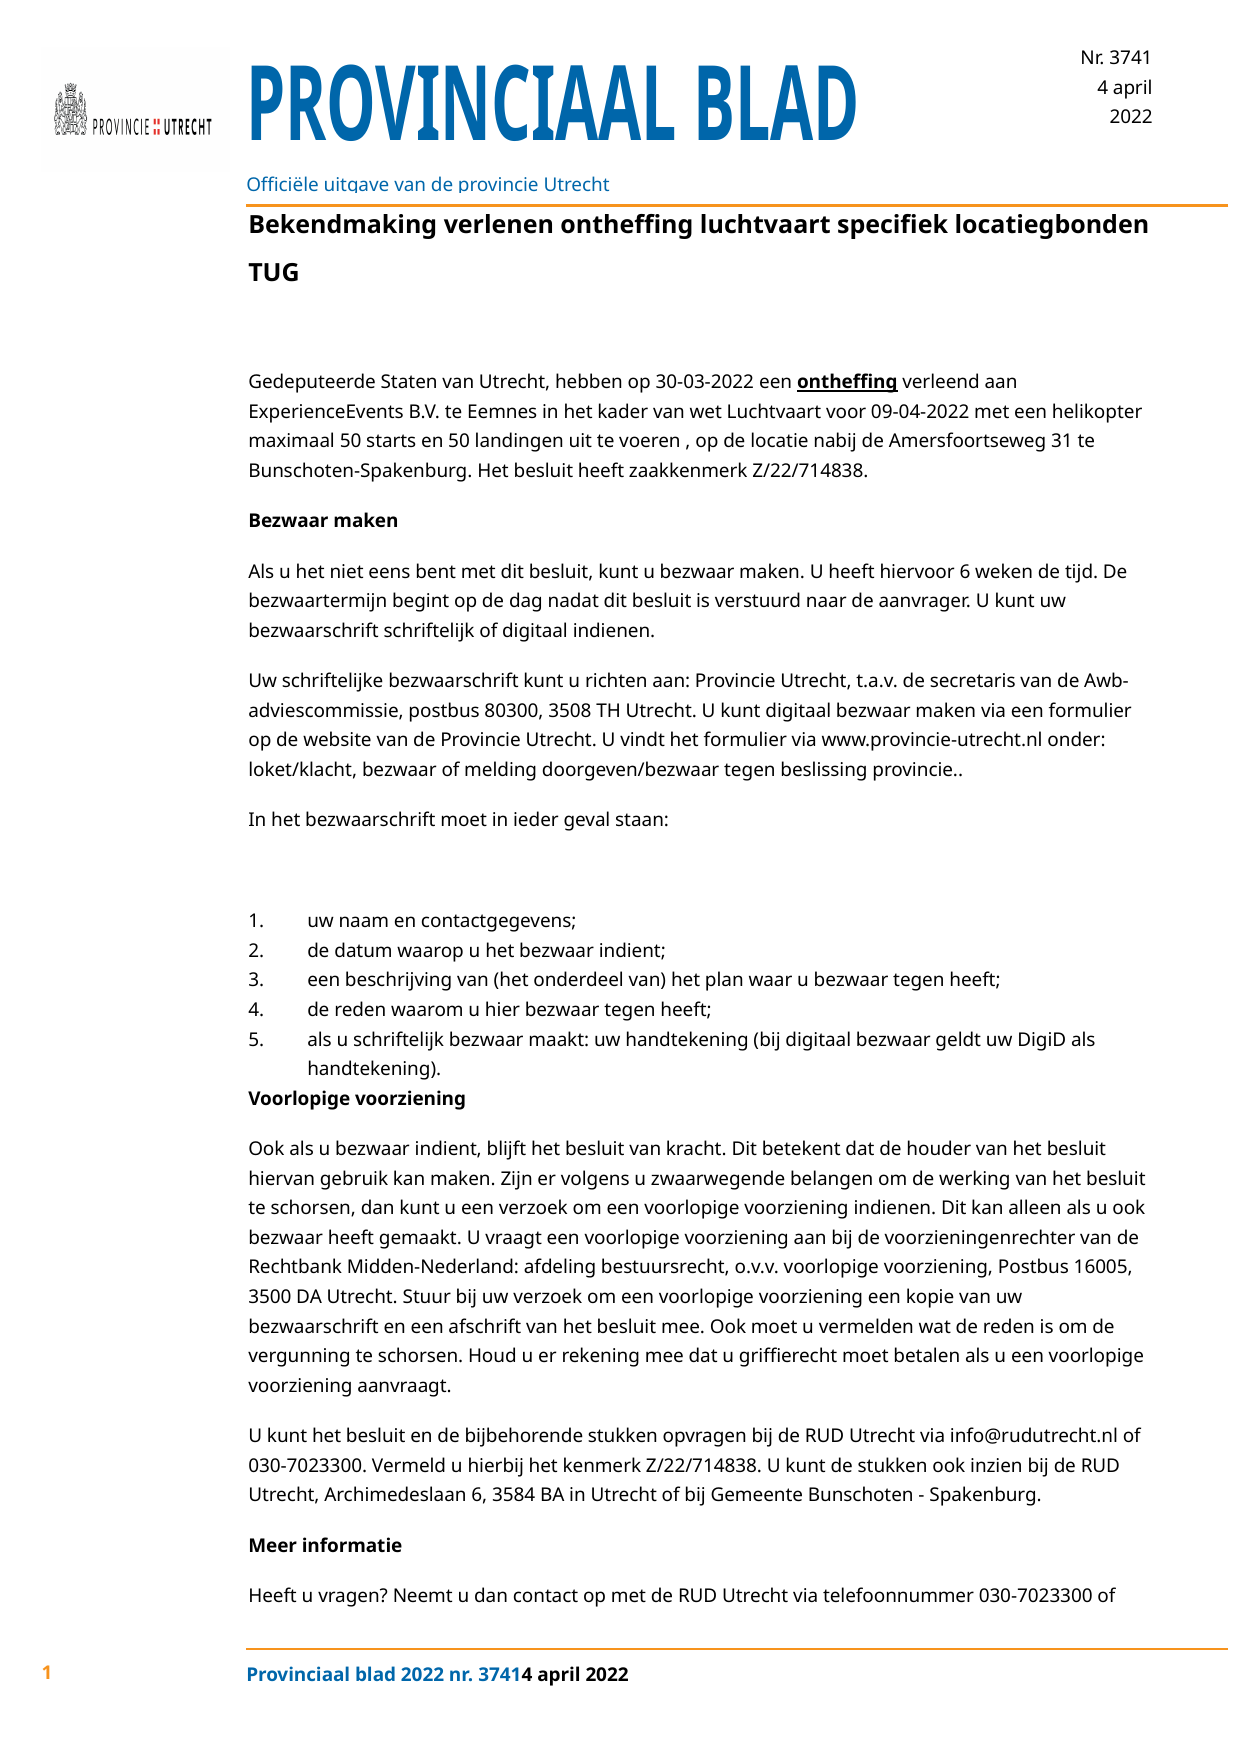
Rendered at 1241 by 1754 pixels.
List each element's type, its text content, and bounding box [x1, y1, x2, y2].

text Gedeputeerde Staten van Utrecht, hebben op 30-03-2022 een ontheffing verleend aan ExperienceEvents B.V. te Eemnes in het kader van wet Luchtvaart voor 09-04-2022 met een helikopter maximaal 50 starts en 50 landingen uit te voeren , op de locatie nabij de Amersfoortseweg 31 te Bunschoten-Spakenburg. Het besluit heeft zaakkenmerk Z/22/714838. [248, 368, 1152, 483]
list een beschrijving van (het onderdeel van) het plan waar u bezwaar tegen heeft; [248, 967, 1152, 992]
text Uw schriftelijke bezwaarschrift kunt u richten aan: Provincie Utrecht, t.a.v. de secretaris van de Awb-adviescommissie, postbus 80300, 3508 TH Utrecht. U kunt digitaal bezwaar maken via een formulier op de website van de Provincie Utrecht. U vindt het formulier via www.provincie-utrecht.nl onder: loket/klacht, bezwaar of melding doorgeven/bezwaar tegen beslissing provincie.. [248, 667, 1152, 782]
text Ook als u bezwaar indient, blijft het besluit van kracht. Dit betekent dat de houder van het besluit hiervan gebruik kan maken. Zijn er volgens u zwaarwegende belangen om de werking van het besluit te schorsen, dan kunt u een verzoek om een voorlopige voorziening indienen. Dit kan alleen als u ook bezwaar heeft gemaakt. U vraagt een voorlopige voorziening aan bij de voorzieningenrechter van de Rechtbank Midden-Nederland: afdeling bestuursrecht, o.v.v. voorlopige voorziening, Postbus 16005, 3500 DA Utrecht. Stuur bij uw verzoek om een voorlopige voorziening een kopie van uw bezwaarschrift en een afschrift van het besluit mee. Ook moet u vermelden wat de reden is om de vergunning te schorsen. Houd u er rekening mee dat u griffierecht moet betalen als u een voorlopige voorziening aanvraagt. [248, 1135, 1152, 1398]
text Meer informatie [248, 1532, 1152, 1558]
list uw naam en contactgegevens; [248, 907, 1152, 933]
text Bezwaar maken [248, 507, 1152, 533]
text In het bezwaarschrift moet in ieder geval staan: [248, 807, 1152, 832]
text Heeft u vragen? Neemt u dan contact op met de RUD Utrecht via telefoonnummer 030-7023300 of [248, 1582, 1152, 1608]
text U kunt het besluit en de bijbehorende stukken opvragen bij de RUD Utrecht via info@rudutrecht.nl of 030-7023300. Vermeld u hierbij het kenmerk Z/22/714838. U kunt de stukken ook inzien bij de RUD Utrecht, Archimedeslaan 6, 3584 BA in Utrecht of bij Gemeente Bunschoten - Spakenburg. [248, 1422, 1152, 1507]
list als u schriftelijk bezwaar maakt: uw handtekening (bij digitaal bezwaar geldt uw DigiD als handtekening). [248, 1026, 1152, 1081]
list de reden waarom u hier bezwaar tegen heeft; [248, 996, 1152, 1022]
text Bekendmaking verlenen ontheffing luchtvaart specifiek locatiegbonden TUG [248, 207, 1152, 288]
text Voorlopige voorziening [248, 1085, 1152, 1111]
picture [41, 47, 231, 172]
list de datum waarop u het bezwaar indient; [248, 937, 1152, 963]
text Als u het niet eens bent met dit besluit, kunt u bezwaar maken. U heeft hiervoor 6 weken de tijd. De bezwaartermijn begint op de dag nadat dit besluit is verstuurd naar de aanvrager. U kunt uw bezwaarschrift schriftelijk of digitaal indienen. [248, 558, 1152, 643]
